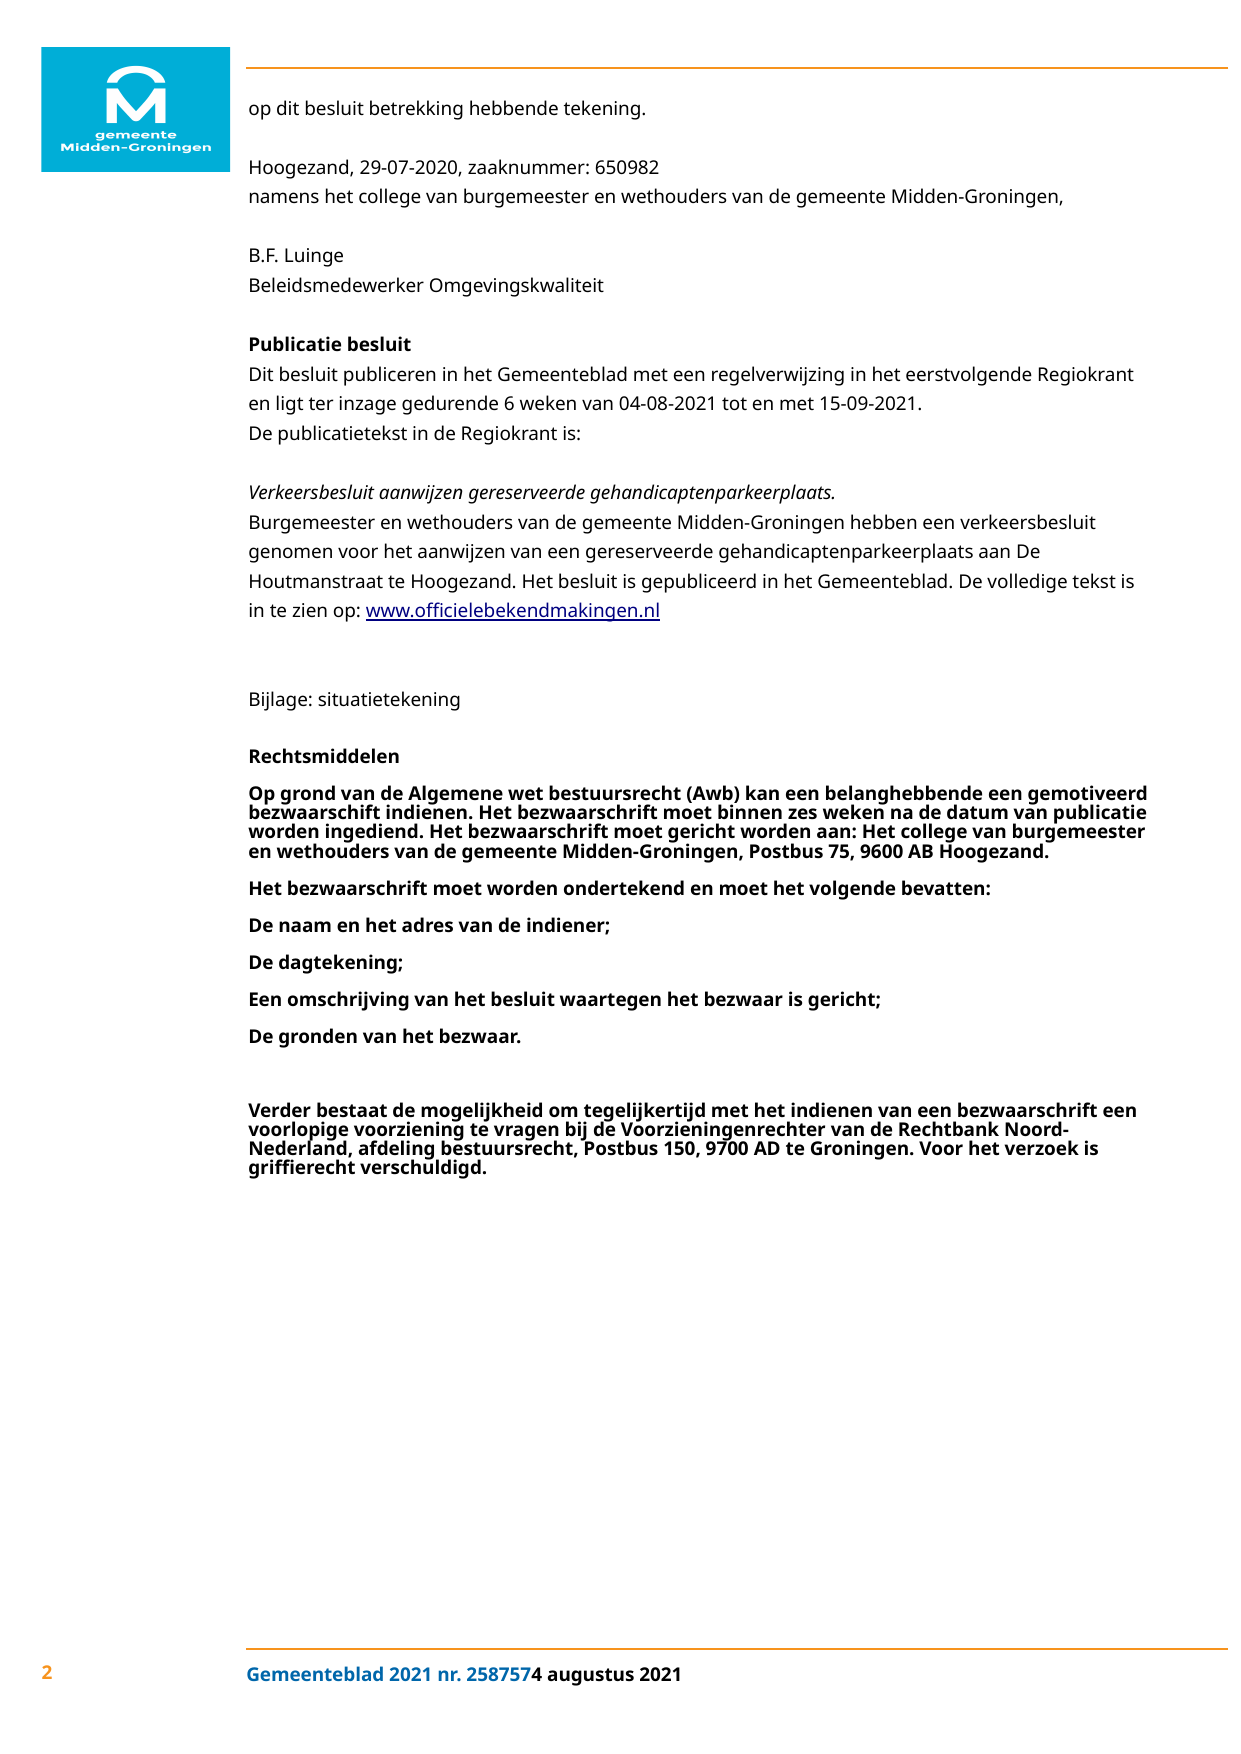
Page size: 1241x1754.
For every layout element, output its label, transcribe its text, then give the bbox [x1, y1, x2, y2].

text Burgemeester en wethouders van de gemeente Midden-Groningen hebben een verkeersbesluit genomen voor het aanwijzen van een gereserveerde gehandicaptenparkeerplaats aan De Houtmanstraat te Hoogezand. Het besluit is gepubliceerd in het Gemeenteblad. De volledige tekst is in te zien op: www.officielebekendmakingen.nl [248, 509, 1152, 623]
text Rechtsmiddelen [248, 748, 1152, 767]
picture [107, 89, 165, 122]
text Beleidsmedewerker Omgevingskwaliteit [248, 272, 1152, 298]
text namens het college van burgemeester en wethouders van de gemeente Midden-Groningen, [248, 183, 1152, 209]
text op dit besluit betrekking hebbende tekening. [248, 95, 1152, 121]
text Dit besluit publiceren in het Gemeenteblad met een regelverwijzing in het eerstvolgende Regiokrant en ligt ter inzage gedurende 6 weken van 04-08-2021 tot en met 15-09-2021. [248, 361, 1152, 416]
text Publicatie besluit [248, 331, 1152, 357]
text De naam en het adres van de indiener; [248, 917, 1152, 936]
text De gronden van het bezwaar. [248, 1028, 1152, 1047]
picture [108, 66, 164, 82]
text B.F. Luinge [248, 243, 1152, 268]
text Een omschrijving van het besluit waartegen het bezwaar is gericht; [248, 991, 1152, 1010]
text Hoogezand, 29-07-2020, zaaknummer: 650982 [248, 154, 1152, 180]
text De dagtekening; [248, 954, 1152, 973]
text De publicatietekst in de Regiokrant is: [248, 420, 1152, 446]
text Verder bestaat de mogelijkheid om tegelijkertijd met het indienen van een bezwaarschrift een voorlopige voorziening te vragen bij de Voorzieningenrechter van de Rechtbank Noord-Nederland, afdeling bestuursrecht, Postbus 150, 9700 AD te Groningen. Voor het verzoek is griffierecht verschuldigd. [248, 1102, 1152, 1179]
text Bijlage: situatietekening [248, 686, 1152, 712]
text Het bezwaarschrift moet worden ondertekend en moet het volgende bevatten: [248, 880, 1152, 899]
picture [184, 146, 190, 153]
text Op grond van de Algemene wet bestuursrecht (Awb) kan een belanghebbende een gemotiveerd bezwaarschift indienen. Het bezwaarschrift moet binnen zes weken na de datum van publicatie worden ingediend. Het bezwaarschrift moet gericht worden aan: Het college van burgemeester en wethouders van de gemeente Midden-Groningen, Postbus 75, 9600 AB Hoogezand. [248, 785, 1152, 862]
text Verkeersbesluit aanwijzen gereserveerde gehandicaptenparkeerplaats. [248, 479, 1152, 505]
